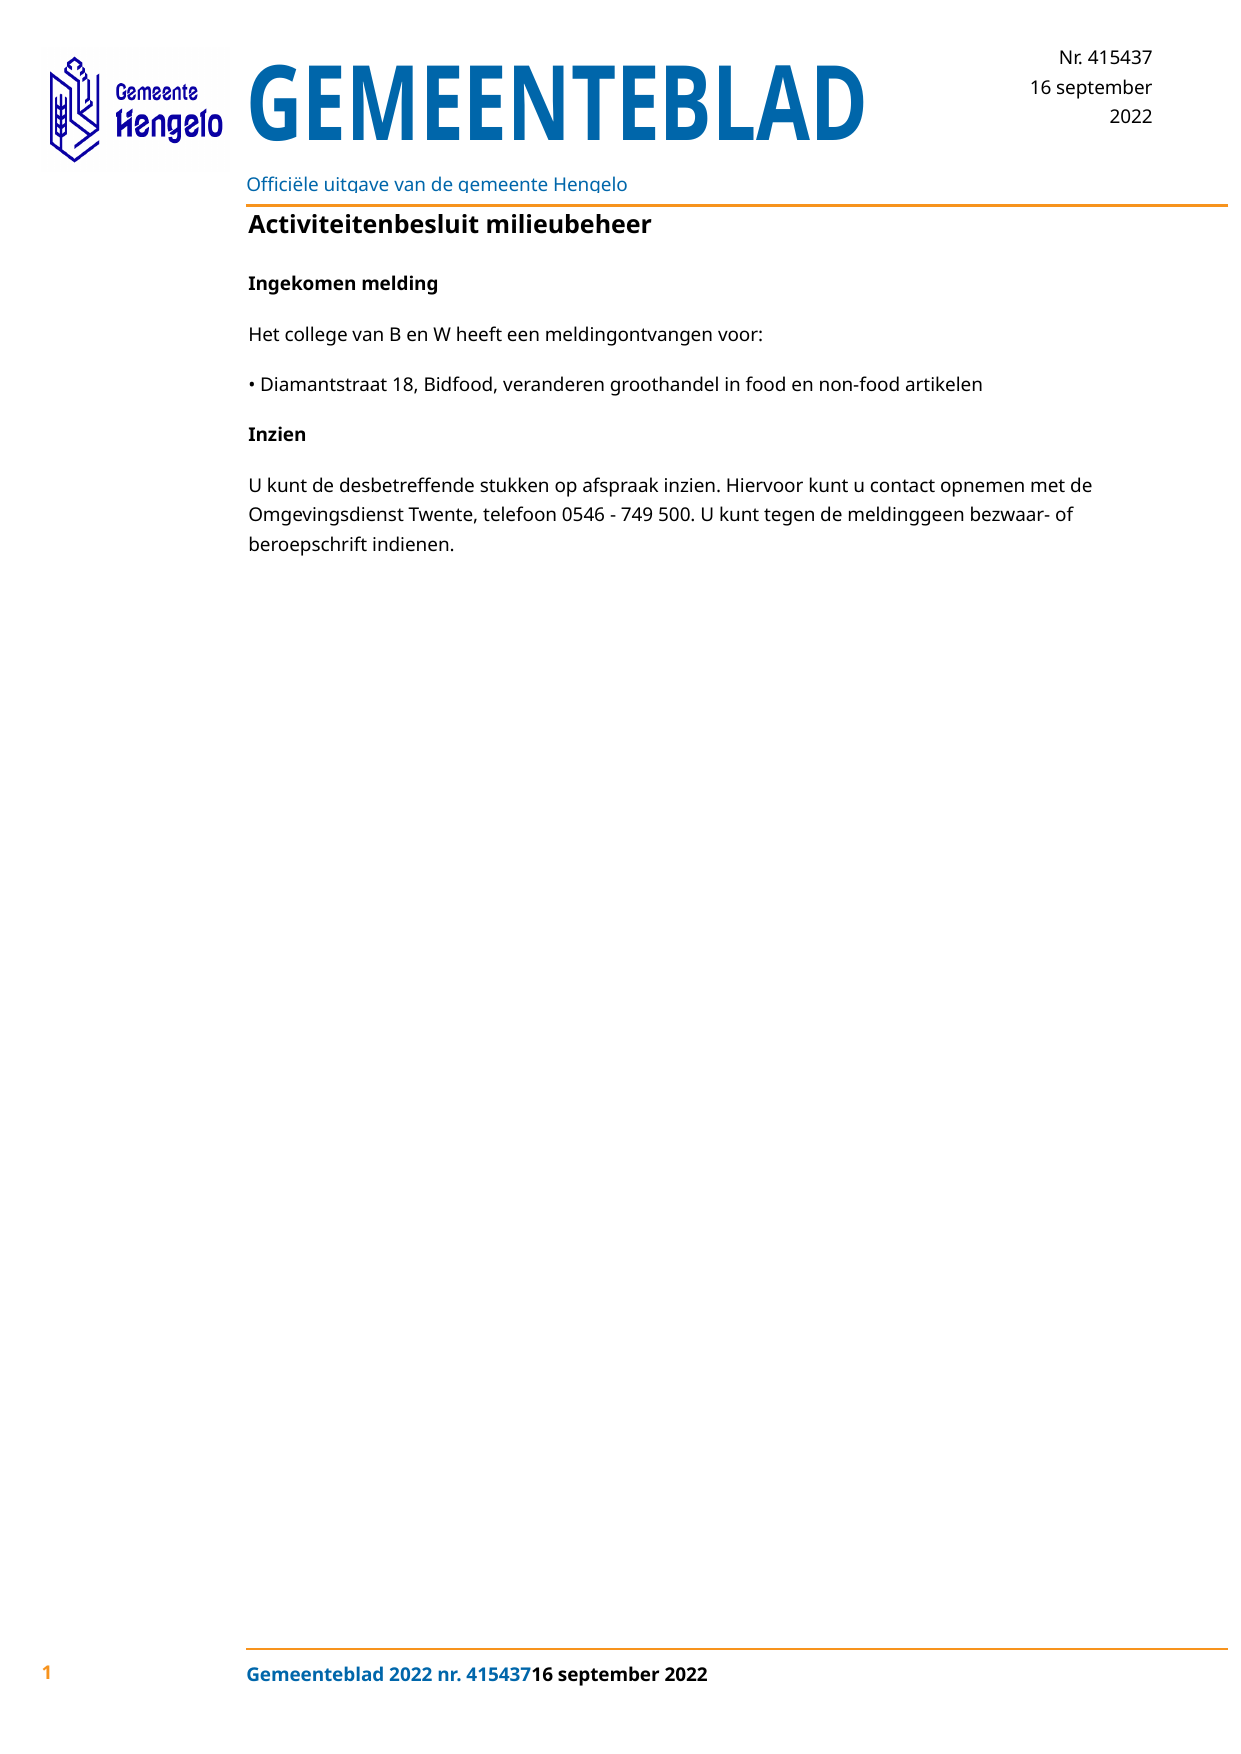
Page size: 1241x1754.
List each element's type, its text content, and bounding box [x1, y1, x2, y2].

text Het college van B en W heeft een meldingontvangen voor: [248, 321, 1152, 346]
text U kunt de desbetreffende stukken op afspraak inzien. Hiervoor kunt u contact opnemen met de Omgevingsdienst Twente, telefoon 0546 - 749 500. U kunt tegen de meldinggeen bezwaar- of beroepschrift indienen. [248, 472, 1152, 557]
text Activiteitenbesluit milieubeheer [248, 207, 1152, 241]
picture [41, 47, 231, 172]
text Ingekomen melding [248, 270, 1152, 296]
text Inzien [248, 422, 1152, 447]
text • Diamantstraat 18, Bidfood, veranderen groothandel in food en non-food artikelen [248, 371, 1152, 397]
